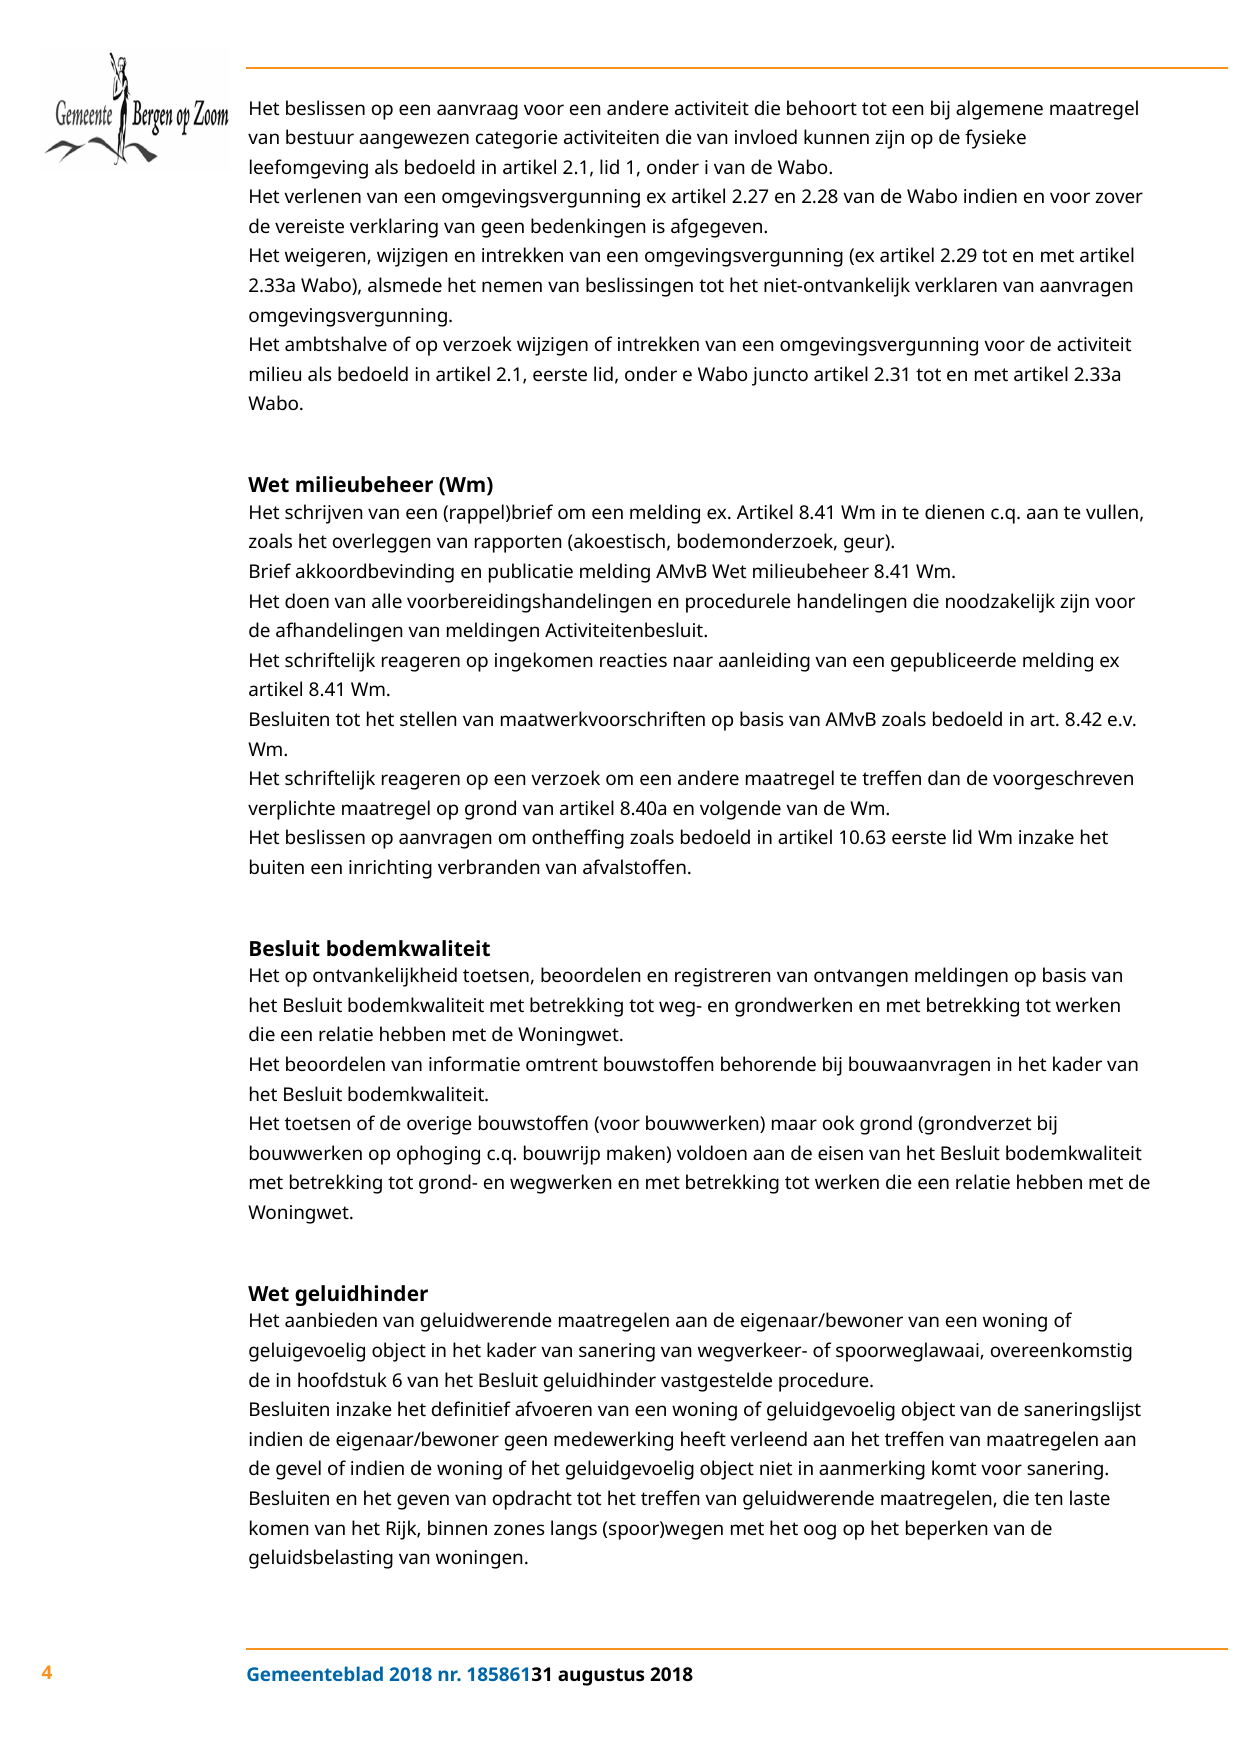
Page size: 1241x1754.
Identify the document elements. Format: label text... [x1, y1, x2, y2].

text Het beslissen op een aanvraag voor een andere activiteit die behoort tot een bij algemene maatregel van bestuur aangewezen categorie activiteiten die van invloed kunnen zijn op de fysieke leefomgeving als bedoeld in artikel 2.1, lid 1, onder i van de Wabo. [248, 95, 1152, 180]
text Brief akkoordbevinding en publicatie melding AMvB Wet milieubeheer 8.41 Wm. [248, 558, 1152, 584]
text Het beslissen op aanvragen om ontheffing zoals bedoeld in artikel 10.63 eerste lid Wm inzake het buiten een inrichting verbranden van afvalstoffen. [248, 824, 1152, 880]
text Het weigeren, wijzigen en intrekken van een omgevingsvergunning (ex artikel 2.29 tot en met artikel 2.33a Wabo), alsmede het nemen van beslissingen tot het niet-ontvankelijk verklaren van aanvragen omgevingsvergunning. [248, 243, 1152, 328]
text Besluit bodemkwaliteit [248, 934, 1152, 962]
text Besluiten inzake het definitief afvoeren van een woning of geluidgevoelig object van de saneringslijst indien de eigenaar/bewoner geen medewerking heeft verleend aan het treffen van maatregelen aan de gevel of indien de woning of het geluidgevoelig object niet in aanmerking komt voor sanering. [248, 1396, 1152, 1481]
text Het schriftelijk reageren op een verzoek om een andere maatregel te treffen dan de voorgeschreven verplichte maatregel op grond van artikel 8.40a en volgende van de Wm. [248, 765, 1152, 821]
text Wet geluidhinder [248, 1279, 1152, 1308]
text Besluiten en het geven van opdracht tot het treffen van geluidwerende maatregelen, die ten laste komen van het Rijk, binnen zones langs (spoor)wegen met het oog op het beperken van de geluidsbelasting van woningen. [248, 1485, 1152, 1570]
picture [41, 47, 231, 172]
text Het schrijven van een (rappel)brief om een melding ex. Artikel 8.41 Wm in te dienen c.q. aan te vullen, zoals het overleggen van rapporten (akoestisch, bodemonderzoek, geur). [248, 499, 1152, 554]
text Het beoordelen van informatie omtrent bouwstoffen behorende bij bouwaanvragen in het kader van het Besluit bodemkwaliteit. [248, 1051, 1152, 1107]
text Wet milieubeheer (Wm) [248, 471, 1152, 499]
text Het toetsen of de overige bouwstoffen (voor bouwwerken) maar ook grond (grondverzet bij bouwwerken op ophoging c.q. bouwrijp maken) voldoen aan de eisen van het Besluit bodemkwaliteit met betrekking tot grond- en wegwerken en met betrekking tot werken die een relatie hebben met de Woningwet. [248, 1110, 1152, 1225]
text Besluiten tot het stellen van maatwerkvoorschriften op basis van AMvB zoals bedoeld in art. 8.42 e.v. Wm. [248, 706, 1152, 761]
text Het schriftelijk reageren op ingekomen reacties naar aanleiding van een gepubliceerde melding ex artikel 8.41 Wm. [248, 647, 1152, 702]
text Het doen van alle voorbereidingshandelingen en procedurele handelingen die noodzakelijk zijn voor de afhandelingen van meldingen Activiteitenbesluit. [248, 588, 1152, 643]
text Het ambtshalve of op verzoek wijzigen of intrekken van een omgevingsvergunning voor de activiteit milieu als bedoeld in artikel 2.1, eerste lid, onder e Wabo juncto artikel 2.31 tot en met artikel 2.33a Wabo. [248, 331, 1152, 416]
text Het verlenen van een omgevingsvergunning ex artikel 2.27 en 2.28 van de Wabo indien en voor zover de vereiste verklaring van geen bedenkingen is afgegeven. [248, 183, 1152, 239]
text Het op ontvankelijkheid toetsen, beoordelen en registreren van ontvangen meldingen op basis van het Besluit bodemkwaliteit met betrekking tot weg- en grondwerken en met betrekking tot werken die een relatie hebben met de Woningwet. [248, 962, 1152, 1047]
text Het aanbieden van geluidwerende maatregelen aan de eigenaar/bewoner van een woning of geluigevoelig object in het kader van sanering van wegverkeer- of spoorweglawaai, overeenkomstig de in hoofdstuk 6 van het Besluit geluidhinder vastgestelde procedure. [248, 1308, 1152, 1392]
